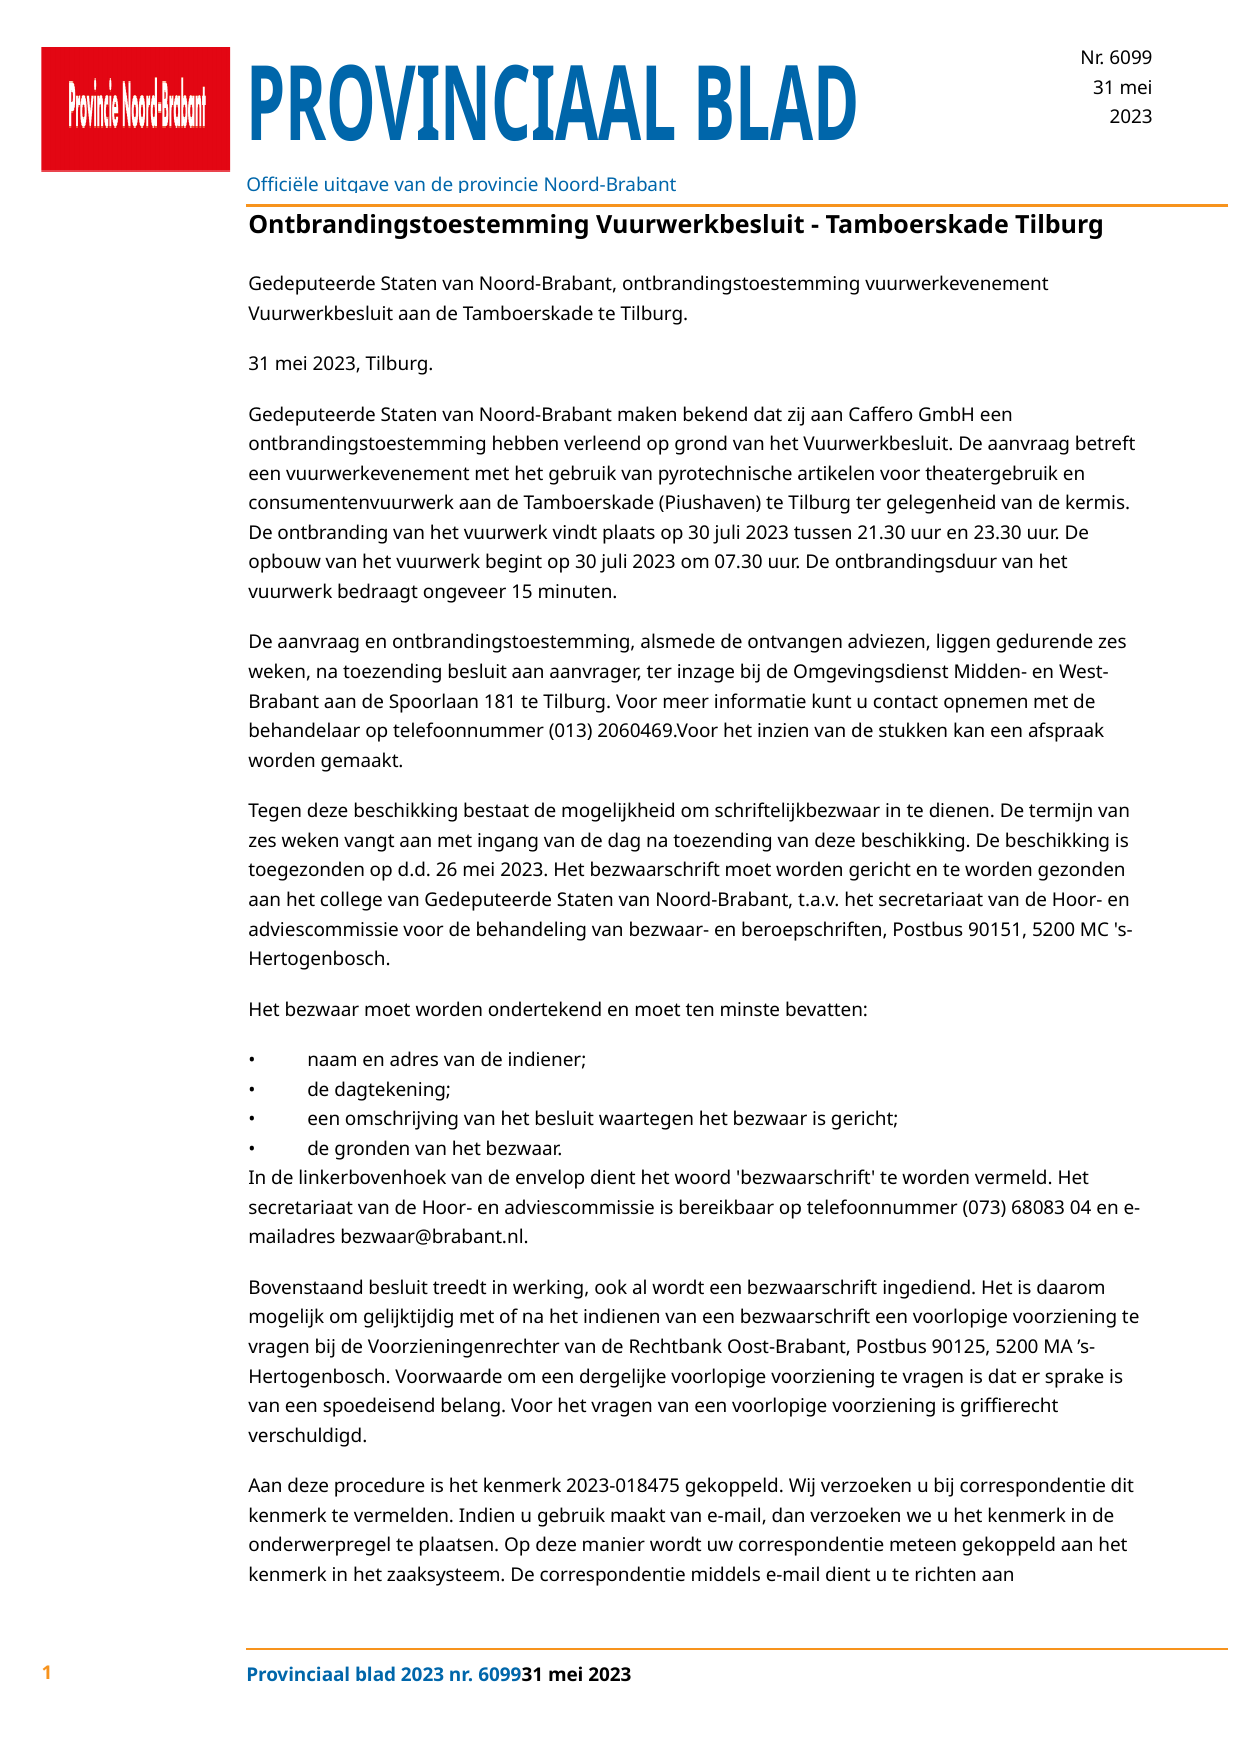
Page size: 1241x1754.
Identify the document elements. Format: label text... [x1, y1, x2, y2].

text Aan deze procedure is het kenmerk 2023-018475 gekoppeld. Wij verzoeken u bij correspondentie dit kenmerk te vermelden. Indien u gebruik maakt van e-mail, dan verzoeken we u het kenmerk in de onderwerpregel te plaatsen. Op deze manier wordt uw correspondentie meteen gekoppeld aan het kenmerk in het zaaksysteem. De correspondentie middels e-mail dient u te richten aan [248, 1472, 1152, 1587]
list de gronden van het bezwaar. [248, 1135, 1152, 1161]
text 31 mei 2023, Tilburg. [248, 350, 1152, 376]
text Bovenstaand besluit treedt in werking, ook al wordt een bezwaarschrift ingediend. Het is daarom mogelijk om gelijktijdig met of na het indienen van een bezwaarschrift een voorlopige voorziening te vragen bij de Voorzieningenrechter van de Rechtbank Oost-Brabant, Postbus 90125, 5200 MA ’s-Hertogenbosch. Voorwaarde om een dergelijke voorlopige voorziening te vragen is dat er sprake is van een spoedeisend belang. Voor het vragen van een voorlopige voorziening is griffierecht verschuldigd. [248, 1274, 1152, 1448]
text Het bezwaar moet worden ondertekend en moet ten minste bevatten: [248, 996, 1152, 1021]
text In de linkerbovenhoek van de envelop dient het woord 'bezwaarschrift' te worden vermeld. Het secretariaat van de Hoor- en adviescommissie is bereikbaar op telefoonnummer (073) 68083 04 en e-mailadres bezwaar@brabant.nl. [248, 1164, 1152, 1249]
text Gedeputeerde Staten van Noord-Brabant maken bekend dat zij aan Caffero GmbH een ontbrandingstoestemming hebben verleend op grond van het Vuurwerkbesluit. De aanvraag betreft een vuurwerkevenement met het gebruik van pyrotechnische artikelen voor theatergebruik en consumentenvuurwerk aan de Tamboerskade (Piushaven) te Tilburg ter gelegenheid van de kermis. De ontbranding van het vuurwerk vindt plaats op 30 juli 2023 tussen 21.30 uur en 23.30 uur. De opbouw van het vuurwerk begint op 30 juli 2023 om 07.30 uur. De ontbrandingsduur van het vuurwerk bedraagt ongeveer 15 minuten. [248, 401, 1152, 604]
list de dagtekening; [248, 1076, 1152, 1101]
list een omschrijving van het besluit waartegen het bezwaar is gericht; [248, 1105, 1152, 1131]
text Tegen deze beschikking bestaat de mogelijkheid om schriftelijkbezwaar in te dienen. De termijn van zes weken vangt aan met ingang van de dag na toezending van deze beschikking. De beschikking is toegezonden op d.d. 26 mei 2023. Het bezwaarschrift moet worden gericht en te worden gezonden aan het college van Gedeputeerde Staten van Noord-Brabant, t.a.v. het secretariaat van de Hoor- en adviescommissie voor de behandeling van bezwaar- en beroepschriften, Postbus 90151, 5200 MC 's-Hertogenbosch. [248, 797, 1152, 971]
picture [41, 47, 231, 172]
list naam en adres van de indiener; [248, 1046, 1152, 1072]
text Gedeputeerde Staten van Noord-Brabant, ontbrandingstoestemming vuurwerkevenement Vuurwerkbesluit aan de Tamboerskade te Tilburg. [248, 270, 1152, 326]
text Ontbrandingstoestemming Vuurwerkbesluit - Tamboerskade Tilburg [248, 207, 1152, 241]
text De aanvraag en ontbrandingstoestemming, alsmede de ontvangen adviezen, liggen gedurende zes weken, na toezending besluit aan aanvrager, ter inzage bij de Omgevingsdienst Midden- en West-Brabant aan de Spoorlaan 181 te Tilburg. Voor meer informatie kunt u contact opnemen met de behandelaar op telefoonnummer (013) 2060469.Voor het inzien van de stukken kan een afspraak worden gemaakt. [248, 629, 1152, 773]
